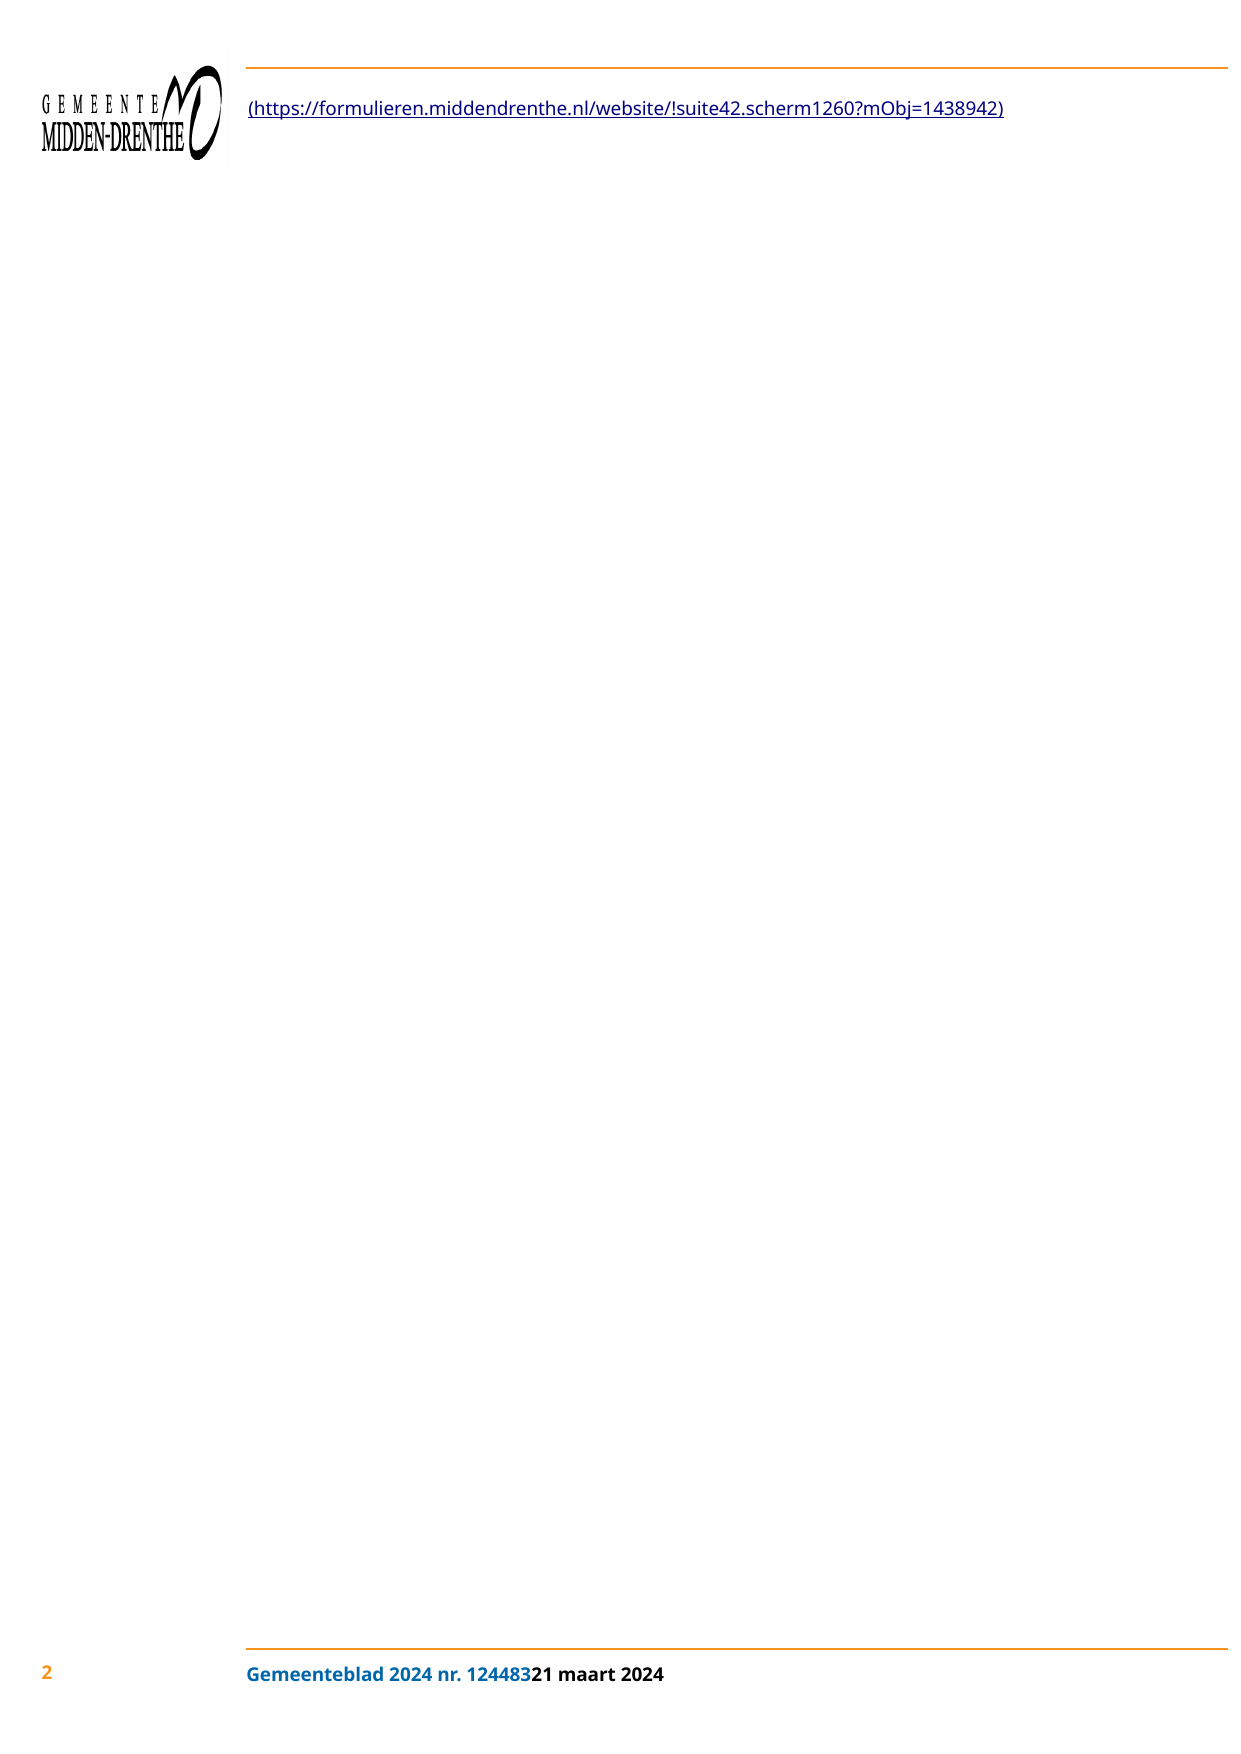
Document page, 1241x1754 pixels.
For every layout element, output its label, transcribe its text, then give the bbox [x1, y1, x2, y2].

picture [41, 47, 231, 172]
text (https://formulieren.middendrenthe.nl/website/!suite42.scherm1260?mObj=1438942) [248, 95, 1152, 121]
